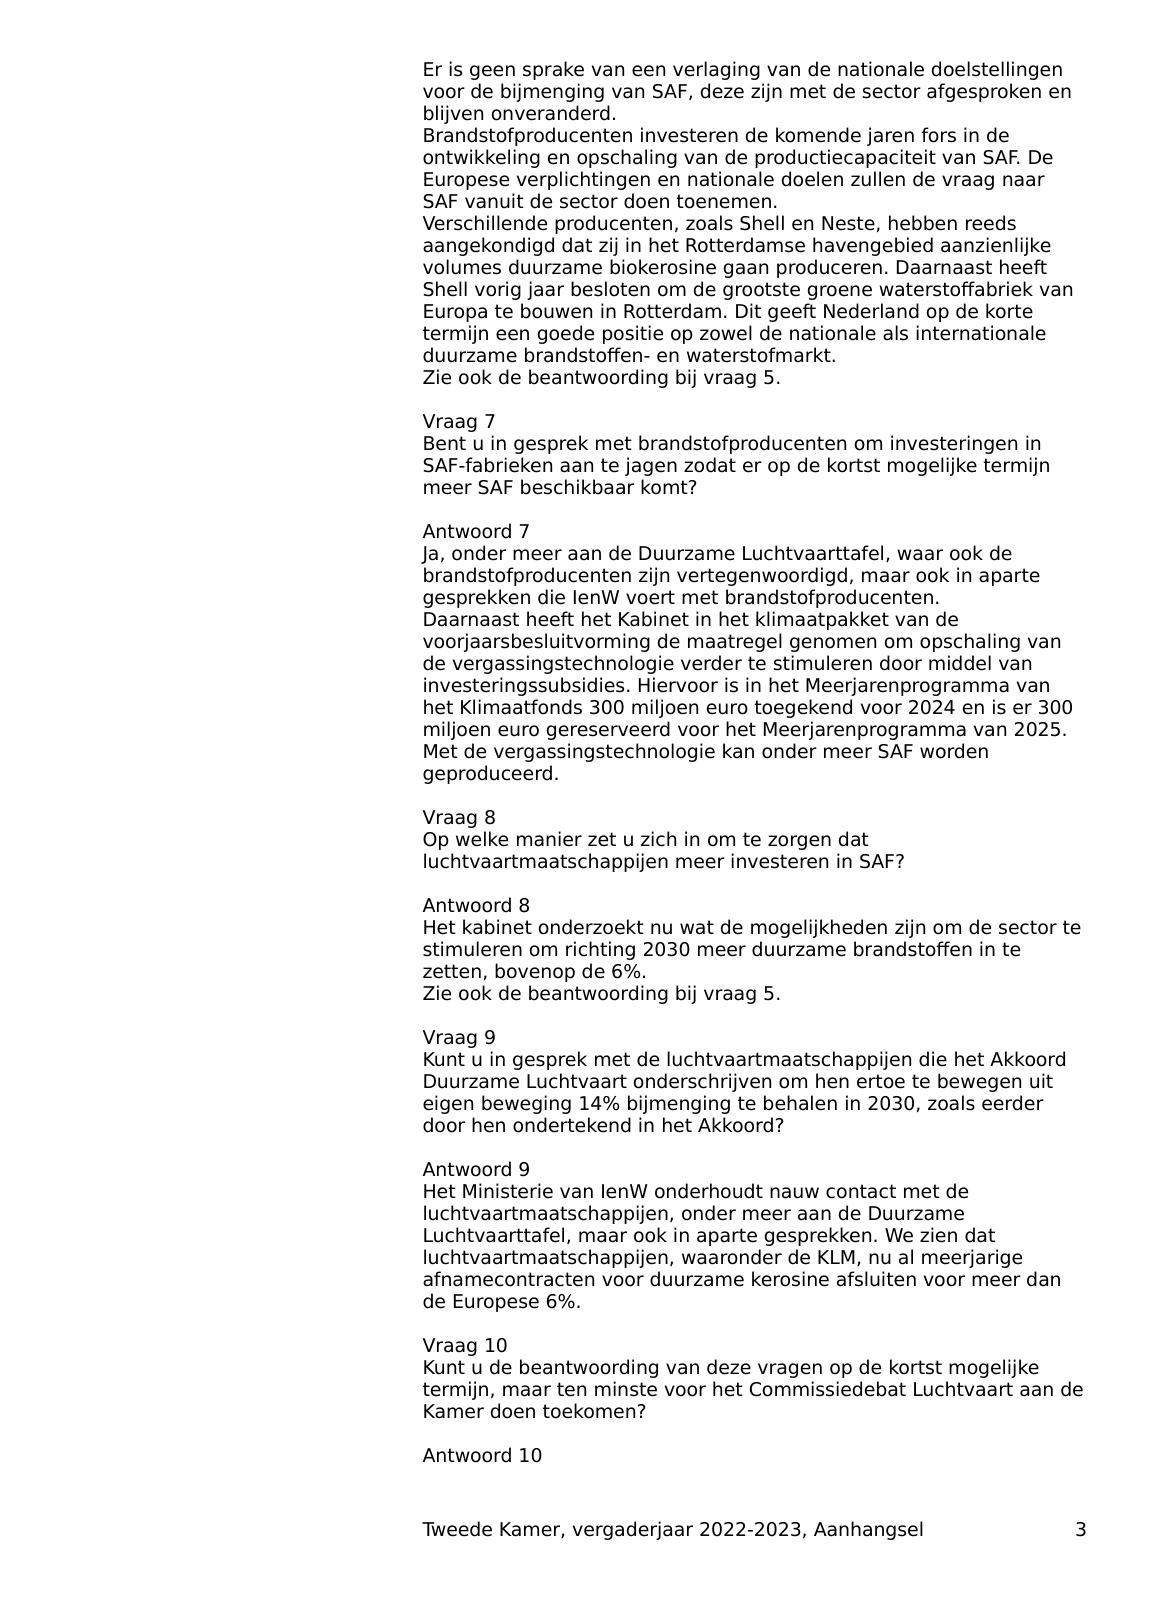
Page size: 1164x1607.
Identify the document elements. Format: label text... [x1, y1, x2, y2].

text Zie ook de beantwoording bij vraag 5. [422, 983, 1087, 1005]
text Het kabinet onderzoekt nu wat de mogelijkheden zijn om de sector te stimuleren om richting 2030 meer duurzame brandstoffen in te zetten, bovenop de 6%. [422, 917, 1087, 983]
text Op welke manier zet u zich in om te zorgen dat luchtvaartmaatschappijen meer investeren in SAF? [422, 829, 1087, 873]
text Er is geen sprake van een verlaging van de nationale doelstellingen voor de bijmenging van SAF, deze zijn met de sector afgesproken en blijven onveranderd. [422, 59, 1087, 125]
text Vraag 9 [422, 1027, 1087, 1049]
text Antwoord 7 [422, 521, 1087, 543]
text Antwoord 10 [422, 1445, 1087, 1467]
text Kunt u in gesprek met de luchtvaartmaatschappijen die het Akkoord Duurzame Luchtvaart onderschrijven om hen ertoe te bewegen uit eigen beweging 14% bijmenging te behalen in 2030, zoals eerder door hen ondertekend in het Akkoord? [422, 1049, 1087, 1137]
text Daarnaast heeft het Kabinet in het klimaatpakket van de voorjaarsbesluitvorming de maatregel genomen om opschaling van de vergassingstechnologie verder te stimuleren door middel van investeringssubsidies. Hiervoor is in het Meerjarenprogramma van het Klimaatfonds 300 miljoen euro toegekend voor 2024 en is er 300 miljoen euro gereserveerd voor het Meerjarenprogramma van 2025. Met de vergassingstechnologie kan onder meer SAF worden geproduceerd. [422, 609, 1087, 785]
text Zie ook de beantwoording bij vraag 5. [422, 367, 1087, 389]
text Het Ministerie van IenW onderhoudt nauw contact met de luchtvaartmaatschappijen, onder meer aan de Duurzame Luchtvaarttafel, maar ook in aparte gesprekken. We zien dat luchtvaartmaatschappijen, waaronder de KLM, nu al meerjarige afnamecontracten voor duurzame kerosine afsluiten voor meer dan de Europese 6%. [422, 1181, 1087, 1313]
text Brandstofproducenten investeren de komende jaren fors in de ontwikkeling en opschaling van de productiecapaciteit van SAF. De Europese verplichtingen en nationale doelen zullen de vraag naar SAF vanuit de sector doen toenemen. [422, 125, 1087, 213]
text Vraag 8 [422, 807, 1087, 829]
text Ja, onder meer aan de Duurzame Luchtvaarttafel, waar ook de brandstofproducenten zijn vertegenwoordigd, maar ook in aparte gesprekken die IenW voert met brandstofproducenten. [422, 543, 1087, 609]
text Antwoord 8 [422, 895, 1087, 917]
text Vraag 7 [422, 411, 1087, 433]
text Vraag 10 [422, 1335, 1087, 1357]
text Kunt u de beantwoording van deze vragen op de kortst mogelijke termijn, maar ten minste voor het Commissiedebat Luchtvaart aan de Kamer doen toekomen? [422, 1357, 1087, 1423]
text Bent u in gesprek met brandstofproducenten om investeringen in SAF-fabrieken aan te jagen zodat er op de kortst mogelijke termijn meer SAF beschikbaar komt? [422, 433, 1087, 499]
text Antwoord 9 [422, 1159, 1087, 1181]
text Verschillende producenten, zoals Shell en Neste, hebben reeds aangekondigd dat zij in het Rotterdamse havengebied aanzienlijke volumes duurzame biokerosine gaan produceren. Daarnaast heeft Shell vorig jaar besloten om de grootste groene waterstoffabriek van Europa te bouwen in Rotterdam. Dit geeft Nederland op de korte termijn een goede positie op zowel de nationale als internationale duurzame brandstoffen- en waterstofmarkt. [422, 213, 1087, 367]
